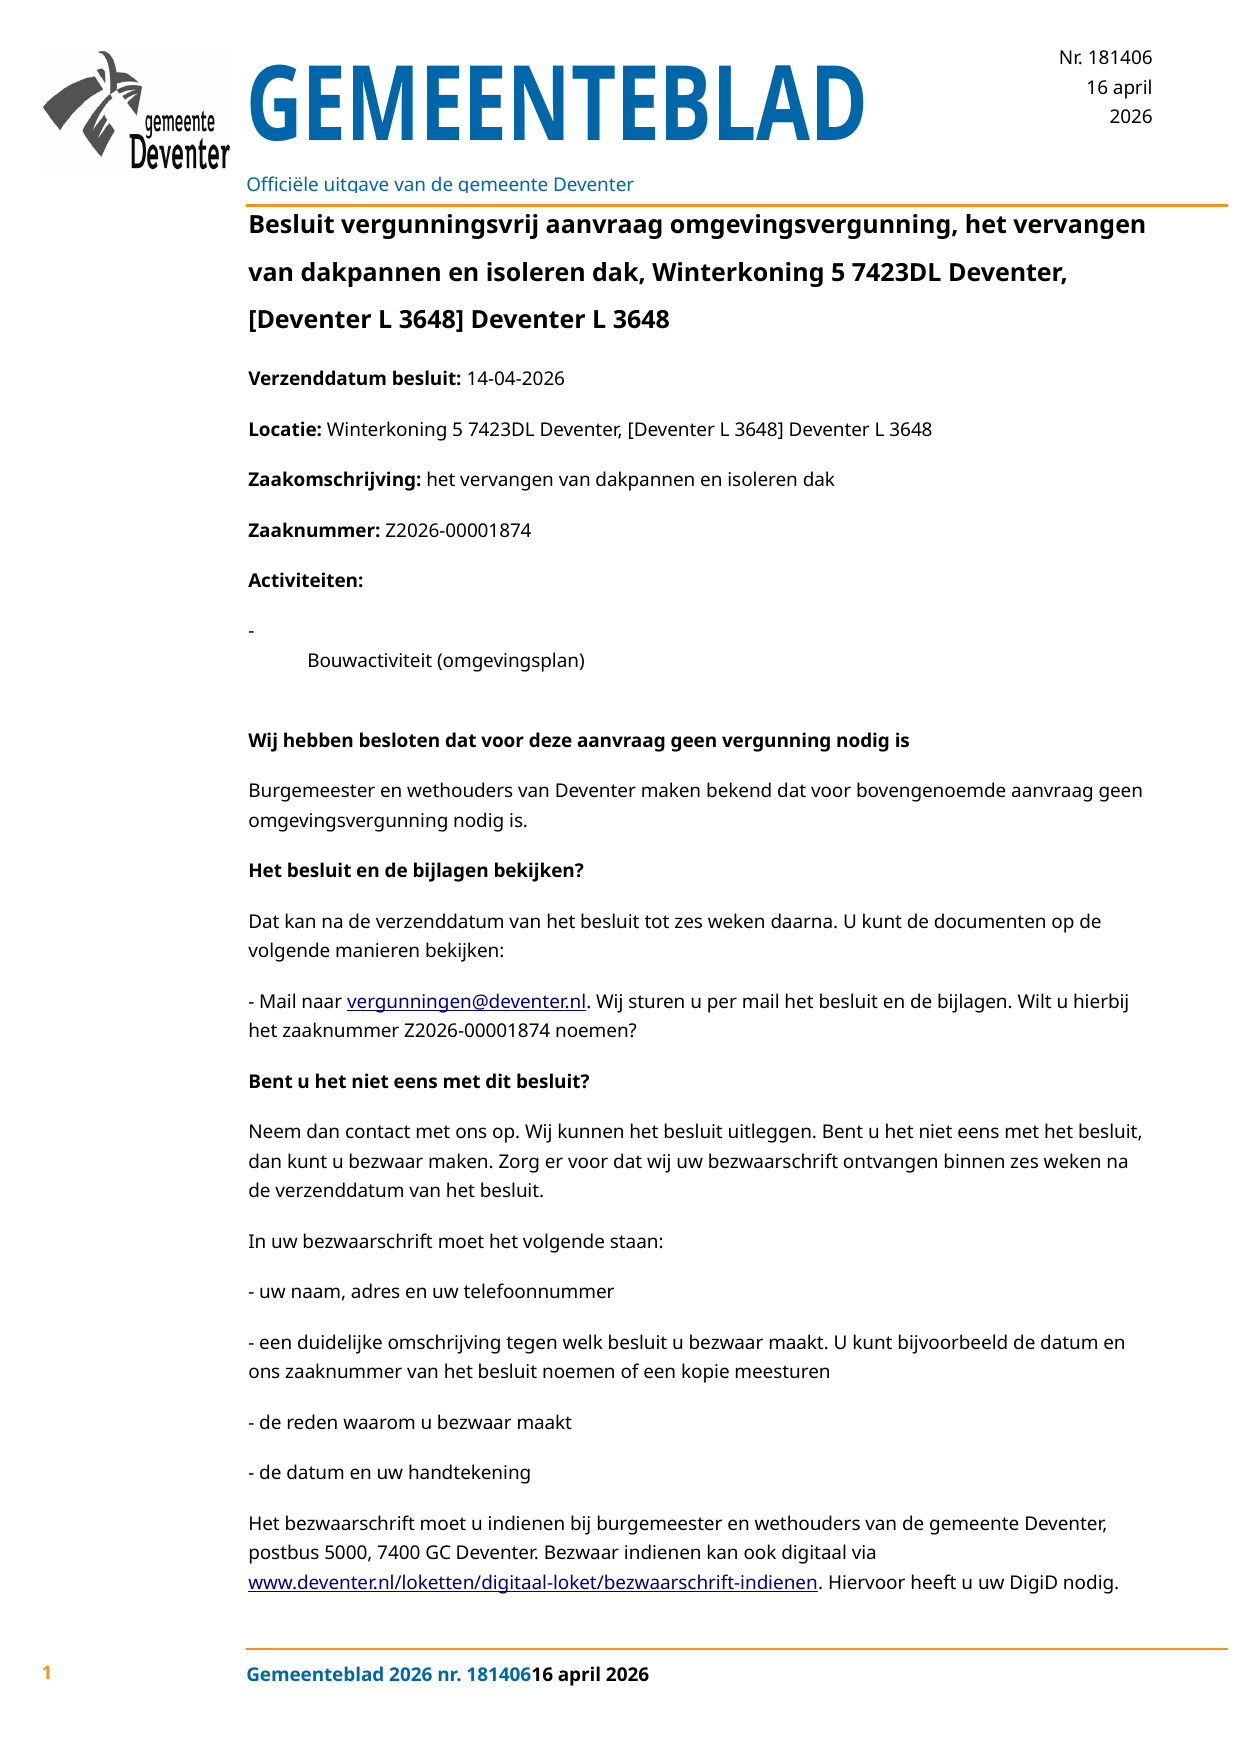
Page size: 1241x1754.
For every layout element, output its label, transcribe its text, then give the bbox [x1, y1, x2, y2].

text Het besluit en de bijlagen bekijken? [248, 858, 1152, 883]
text In uw bezwaarschrift moet het volgende staan: [248, 1228, 1152, 1254]
text Neem dan contact met ons op. Wij kunnen het besluit uitleggen. Bent u het niet eens met het besluit, dan kunt u bezwaar maken. Zorg er voor dat wij uw bezwaarschrift ontvangen binnen zes weken na de verzenddatum van het besluit. [248, 1118, 1152, 1203]
text Locatie: Winterkoning 5 7423DL Deventer, [Deventer L 3648] Deventer L 3648 [248, 416, 1152, 442]
text - Mail naar vergunningen@deventer.nl. Wij sturen u per mail het besluit en de bijlagen. Wilt u hierbij het zaaknummer Z2026-00001874 noemen? [248, 988, 1152, 1043]
text - de reden waarom u bezwaar maakt [248, 1409, 1152, 1434]
text Het bezwaarschrift moet u indienen bij burgemeester en wethouders van de gemeente Deventer, postbus 5000, 7400 GC Deventer. Bezwaar indienen kan ook digitaal via www.deventer.nl/loketten/digitaal-loket/bezwaarschrift-indienen. Hiervoor heeft u uw DigiD nodig. [248, 1510, 1152, 1594]
text Burgemeester en wethouders van Deventer maken bekend dat voor bovengenoemde aanvraag geen omgevingsvergunning nodig is. [248, 778, 1152, 833]
text Zaaknummer: Z2026-00001874 [248, 517, 1152, 542]
list Bouwactiviteit (omgevingsplan) [248, 647, 1152, 673]
text - een duidelijke omschrijving tegen welk besluit u bezwaar maakt. U kunt bijvoorbeeld de datum en ons zaaknummer van het besluit noemen of een kopie meesturen [248, 1329, 1152, 1384]
text Verzenddatum besluit: 14-04-2026 [248, 366, 1152, 391]
text Bent u het niet eens met dit besluit? [248, 1068, 1152, 1094]
picture [41, 47, 231, 172]
text Zaakomschrijving: het vervangen van dakpannen en isoleren dak [248, 466, 1152, 492]
text Besluit vergunningsvrij aanvraag omgevingsvergunning, het vervangen van dakpannen en isoleren dak, Winterkoning 5 7423DL Deventer, [Deventer L 3648] Deventer L 3648 [248, 207, 1152, 336]
text - de datum en uw handtekening [248, 1459, 1152, 1485]
text Dat kan na de verzenddatum van het besluit tot zes weken daarna. U kunt de documenten op de volgende manieren bekijken: [248, 908, 1152, 963]
text Activiteiten: [248, 567, 1152, 593]
text Wij hebben besloten dat voor deze aanvraag geen vergunning nodig is [248, 727, 1152, 753]
text - uw naam, adres en uw telefoonnummer [248, 1278, 1152, 1304]
